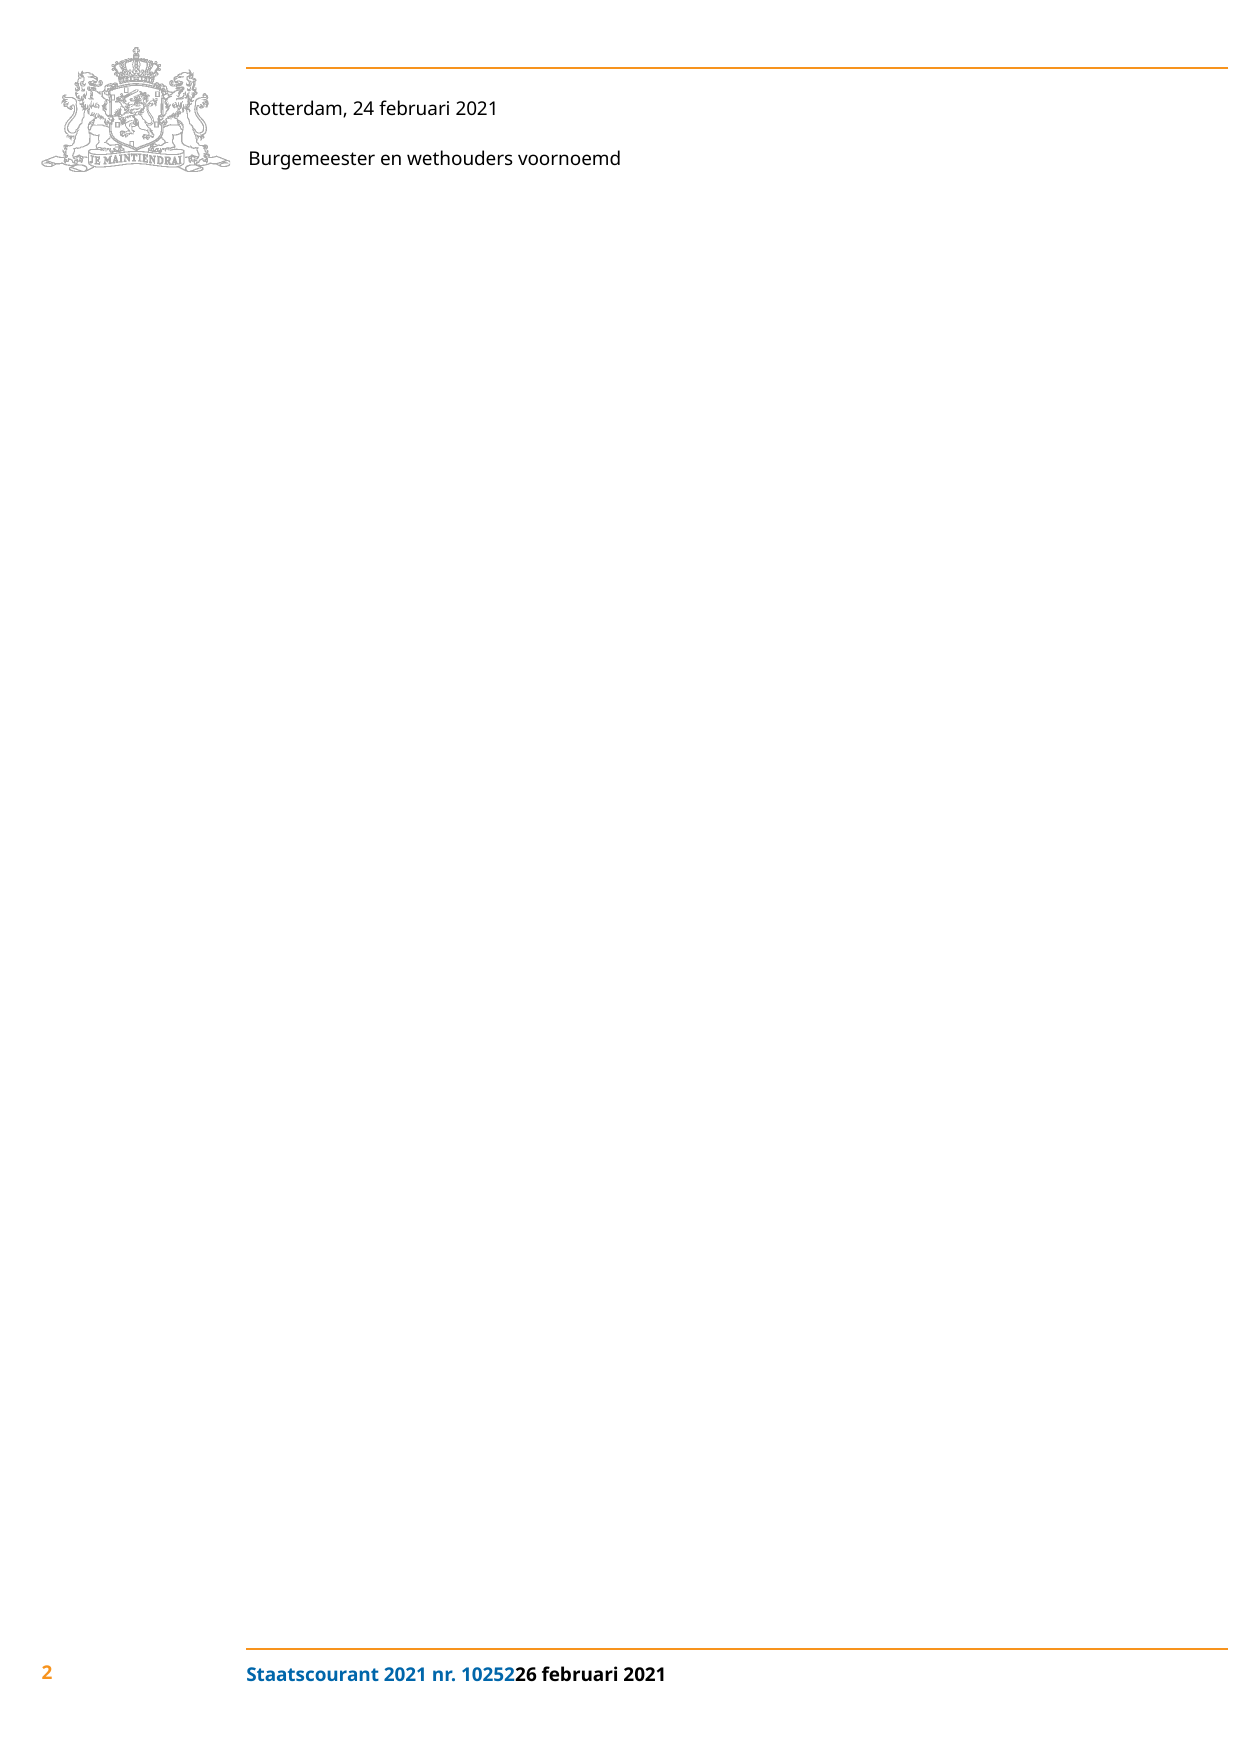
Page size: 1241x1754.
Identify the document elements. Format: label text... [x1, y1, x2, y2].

text Burgemeester en wethouders voornoemd [248, 145, 1152, 171]
picture [41, 47, 231, 172]
text Rotterdam, 24 februari 2021 [248, 95, 1152, 121]
